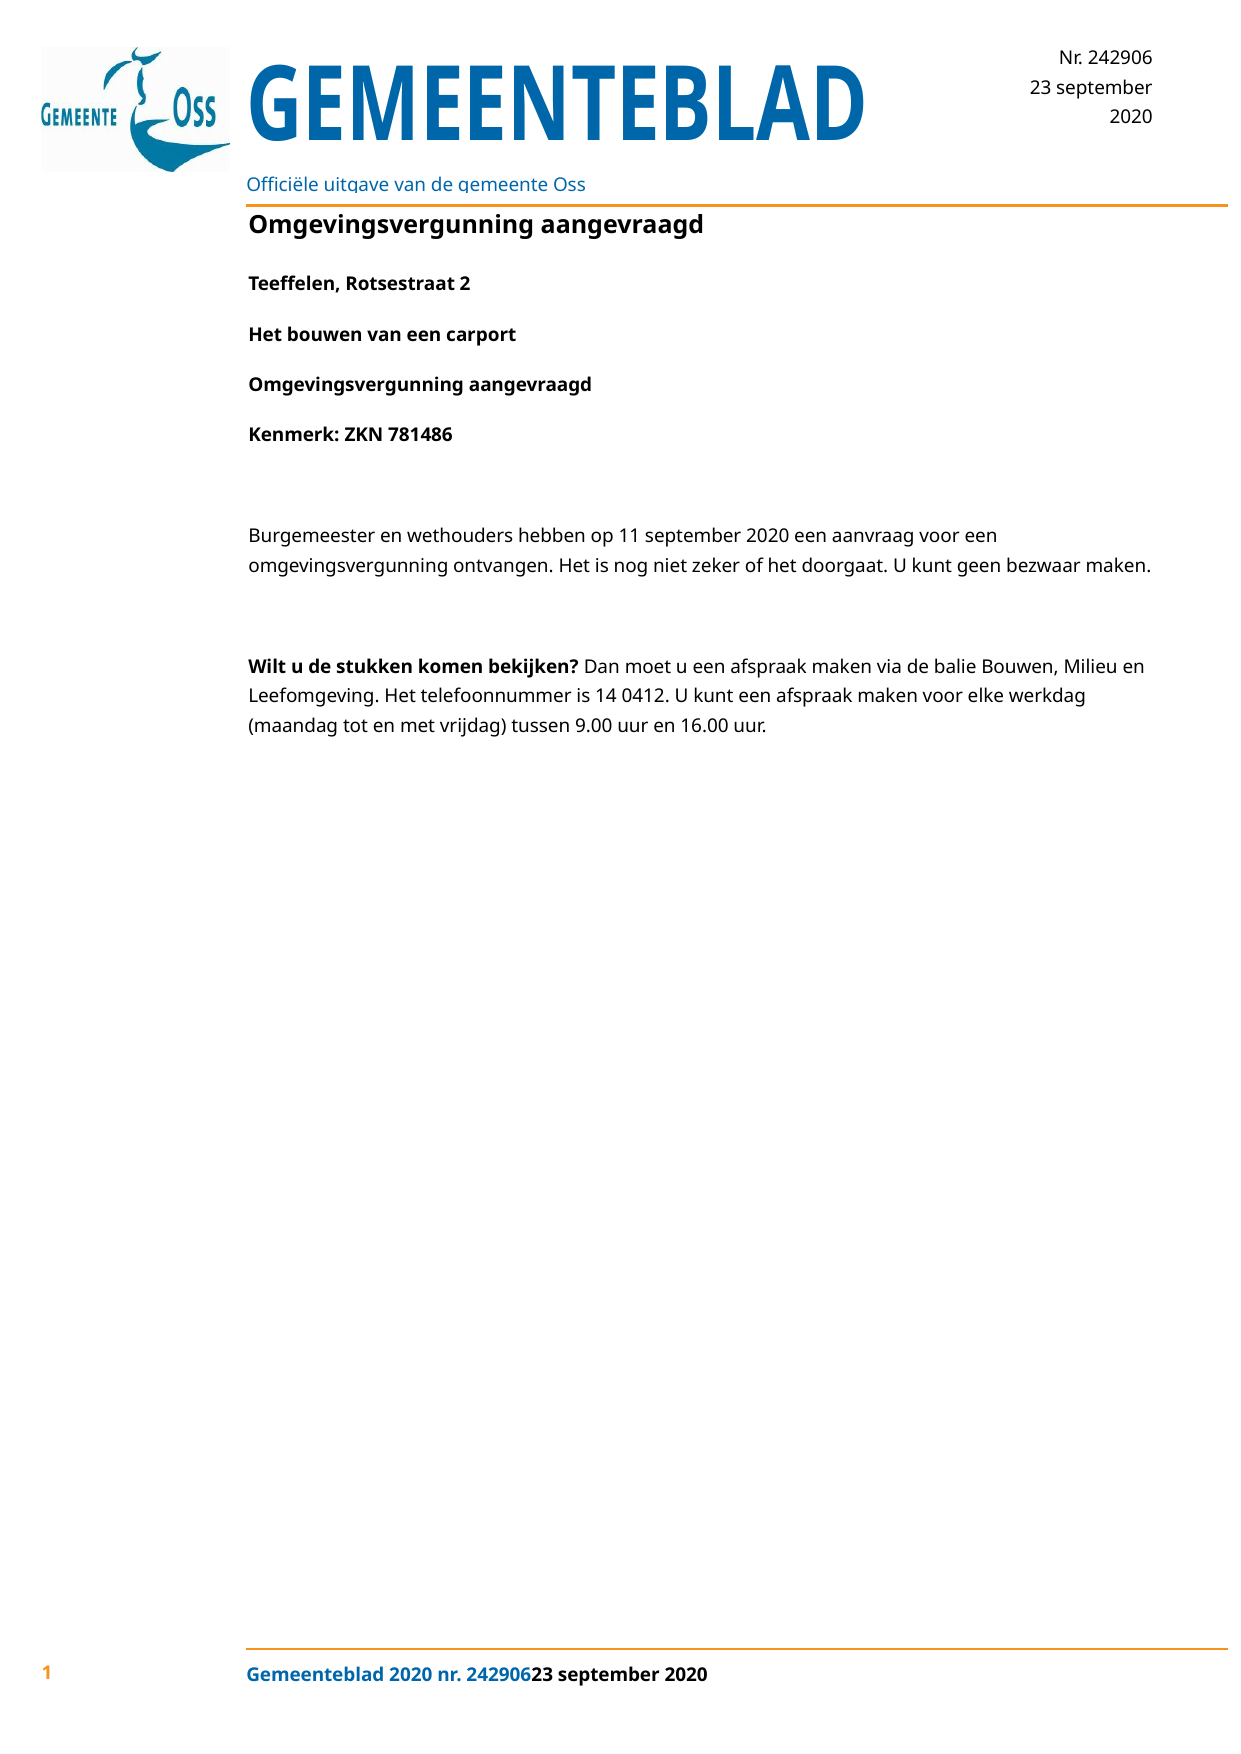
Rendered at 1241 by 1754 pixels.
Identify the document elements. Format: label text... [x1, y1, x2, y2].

text Omgevingsvergunning aangevraagd [248, 207, 1152, 241]
text Wilt u de stukken komen bekijken? Dan moet u een afspraak maken via de balie Bouwen, Milieu en Leefomgeving. Het telefoonnummer is 14 0412. U kunt een afspraak maken voor elke werkdag (maandag tot en met vrijdag) tussen 9.00 uur en 16.00 uur. [248, 653, 1152, 738]
text Kenmerk: ZKN 781486 [248, 422, 1152, 447]
text Het bouwen van een carport [248, 321, 1152, 346]
picture [41, 47, 231, 172]
text Burgemeester en wethouders hebben op 11 september 2020 een aanvraag voor een omgevingsvergunning ontvangen. Het is nog niet zeker of het doorgaat. U kunt geen bezwaar maken. [248, 522, 1152, 578]
text Teeffelen, Rotsestraat 2 [248, 270, 1152, 296]
text Omgevingsvergunning aangevraagd [248, 371, 1152, 397]
